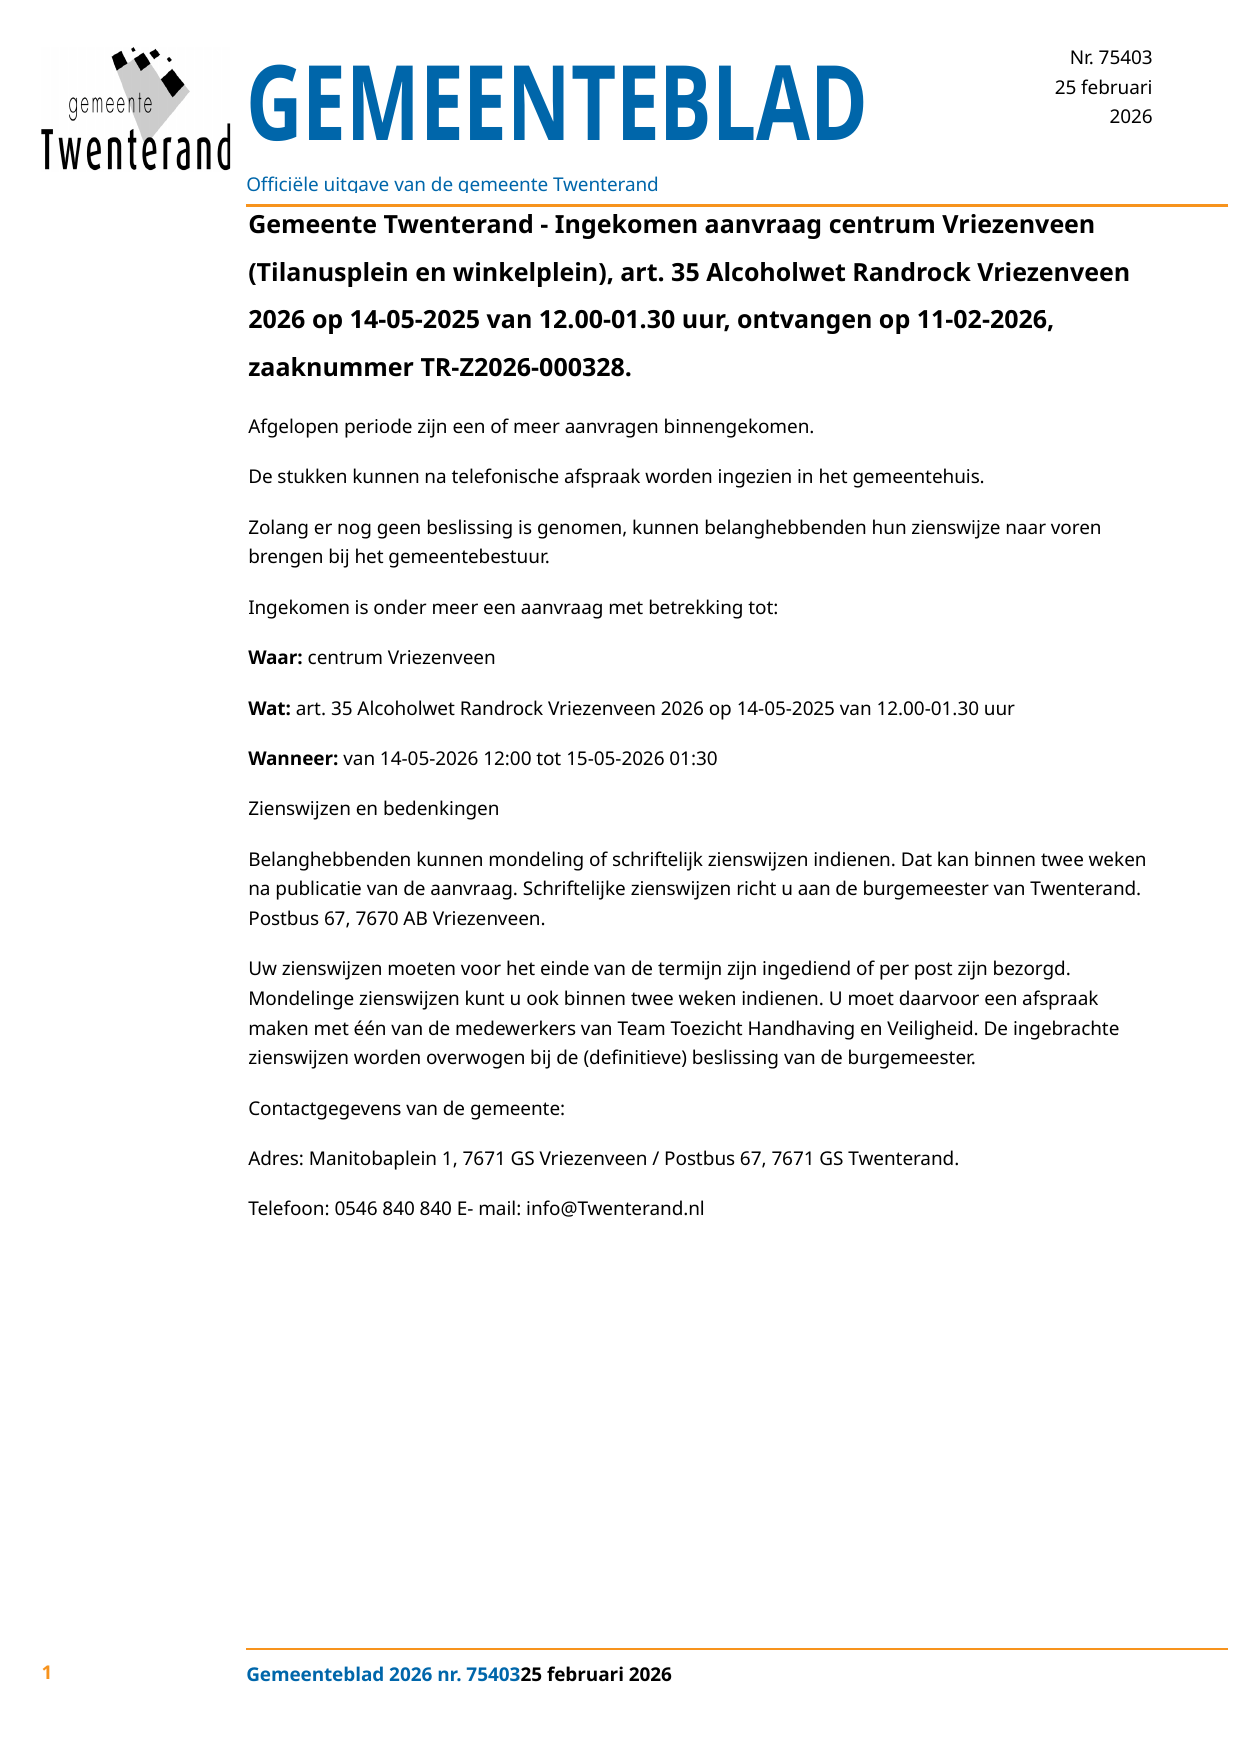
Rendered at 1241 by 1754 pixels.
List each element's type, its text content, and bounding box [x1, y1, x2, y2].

text Telefoon: 0546 840 840 E- mail: info@Twenterand.nl [248, 1196, 1152, 1221]
text Belanghebbenden kunnen mondeling of schriftelijk zienswijzen indienen. Dat kan binnen twee weken na publicatie van de aanvraag. Schriftelijke zienswijzen richt u aan de burgemeester van Twenterand. Postbus 67, 7670 AB Vriezenveen. [248, 846, 1152, 931]
text Afgelopen periode zijn een of meer aanvragen binnengekomen. [248, 413, 1152, 439]
text Zolang er nog geen beslissing is genomen, kunnen belanghebbenden hun zienswijze naar voren brengen bij het gemeentebestuur. [248, 514, 1152, 569]
text Uw zienswijzen moeten voor het einde van de termijn zijn ingediend of per post zijn bezorgd. Mondelinge zienswijzen kunt u ook binnen twee weken indienen. U moet daarvoor een afspraak maken met één van de medewerkers van Team Toezicht Handhaving en Veiligheid. De ingebrachte zienswijzen worden overwogen bij de (definitieve) beslissing van de burgemeester. [248, 956, 1152, 1070]
picture [41, 47, 231, 172]
text Zienswijzen en bedenkingen [248, 796, 1152, 821]
text Waar: centrum Vriezenveen [248, 644, 1152, 670]
text Ingekomen is onder meer een aanvraag met betrekking tot: [248, 594, 1152, 620]
text Gemeente Twenterand - Ingekomen aanvraag centrum Vriezenveen (Tilanusplein en winkelplein), art. 35 Alcoholwet Randrock Vriezenveen 2026 op 14-05-2025 van 12.00-01.30 uur, ontvangen op 11-02-2026, zaaknummer TR-Z2026-000328. [248, 207, 1152, 384]
text Wat: art. 35 Alcoholwet Randrock Vriezenveen 2026 op 14-05-2025 van 12.00-01.30 uur [248, 695, 1152, 721]
text Adres: Manitobaplein 1, 7671 GS Vriezenveen / Postbus 67, 7671 GS Twenterand. [248, 1145, 1152, 1171]
text De stukken kunnen na telefonische afspraak worden ingezien in het gemeentehuis. [248, 463, 1152, 489]
text Contactgegevens van de gemeente: [248, 1095, 1152, 1121]
text Wanneer: van 14-05-2026 12:00 tot 15-05-2026 01:30 [248, 745, 1152, 771]
